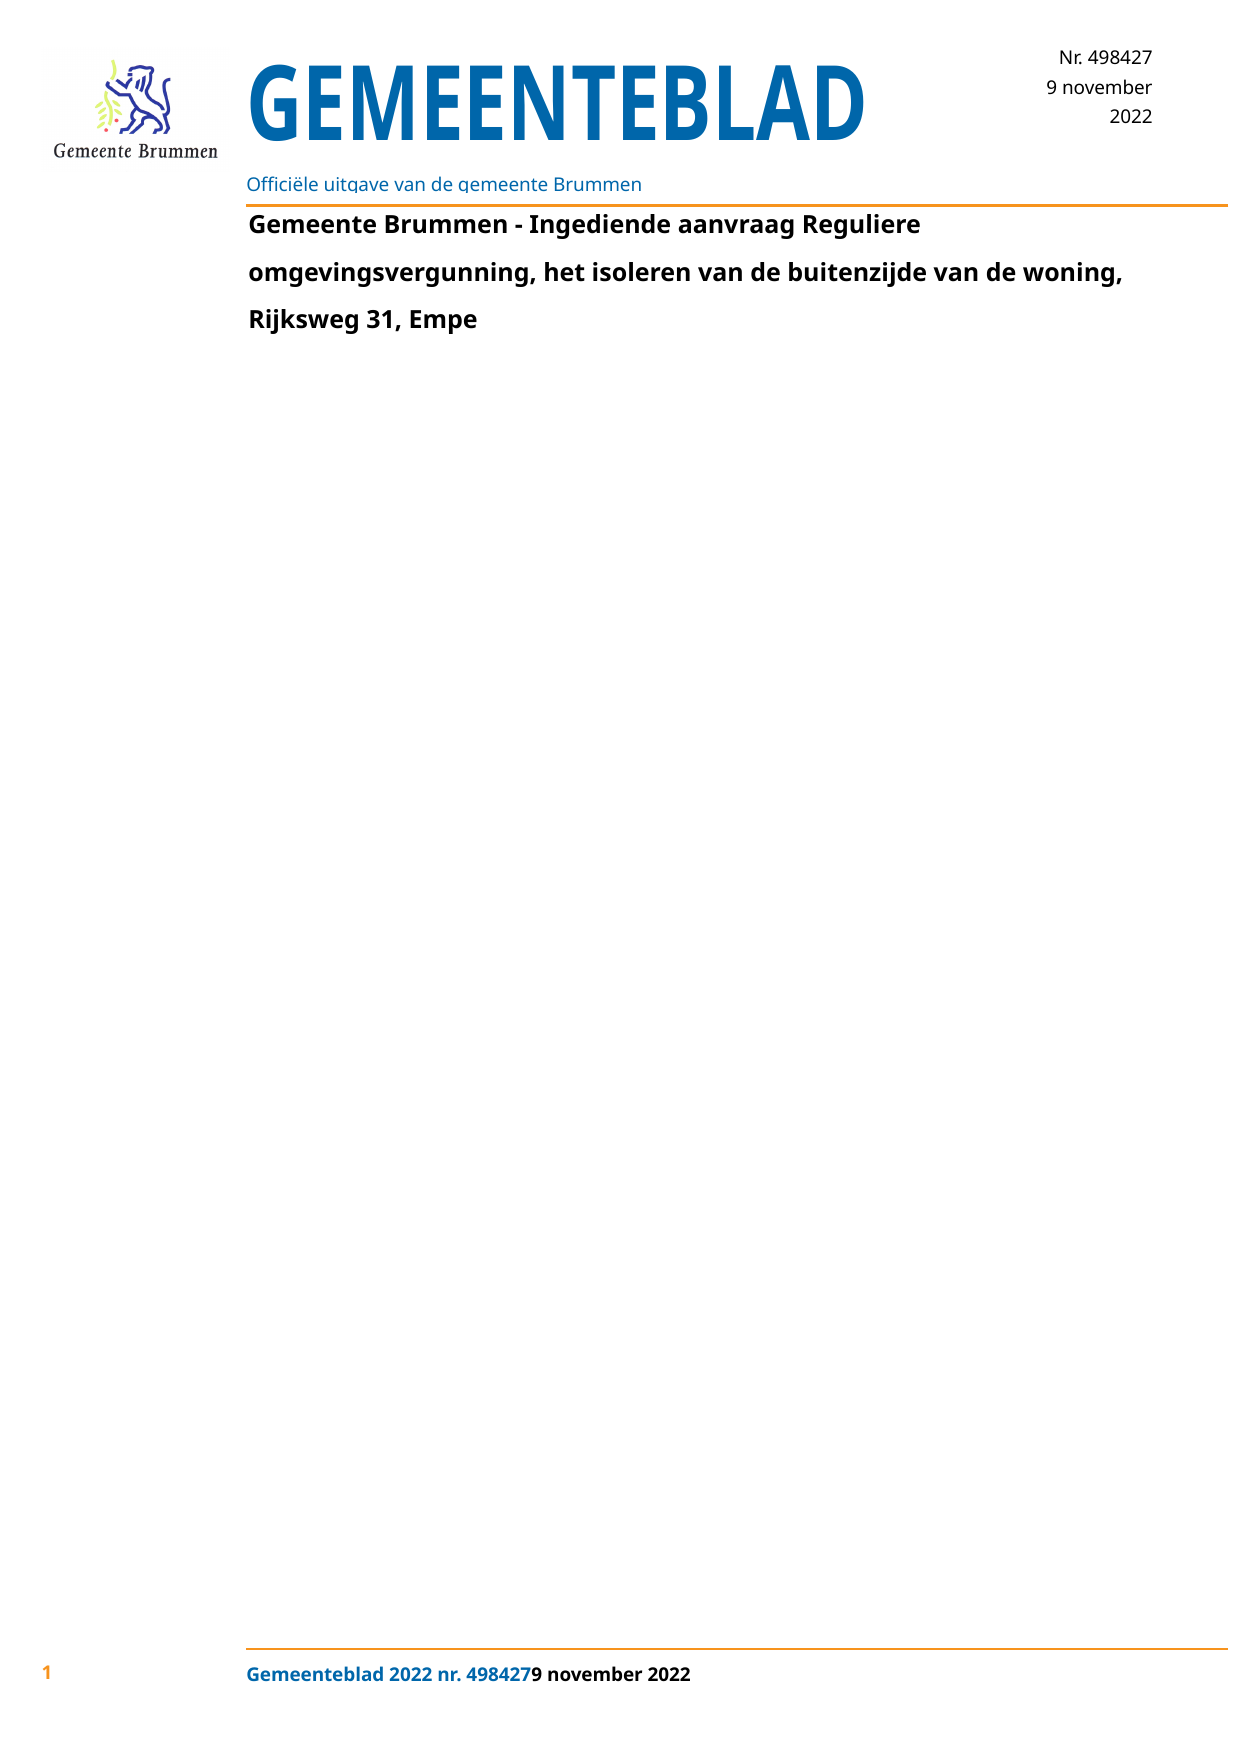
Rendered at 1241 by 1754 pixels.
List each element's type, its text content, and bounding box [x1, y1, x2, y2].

picture [41, 47, 231, 172]
text Gemeente Brummen - Ingediende aanvraag Reguliere omgevingsvergunning, het isoleren van de buitenzijde van de woning, Rijksweg 31, Empe [248, 207, 1152, 336]
